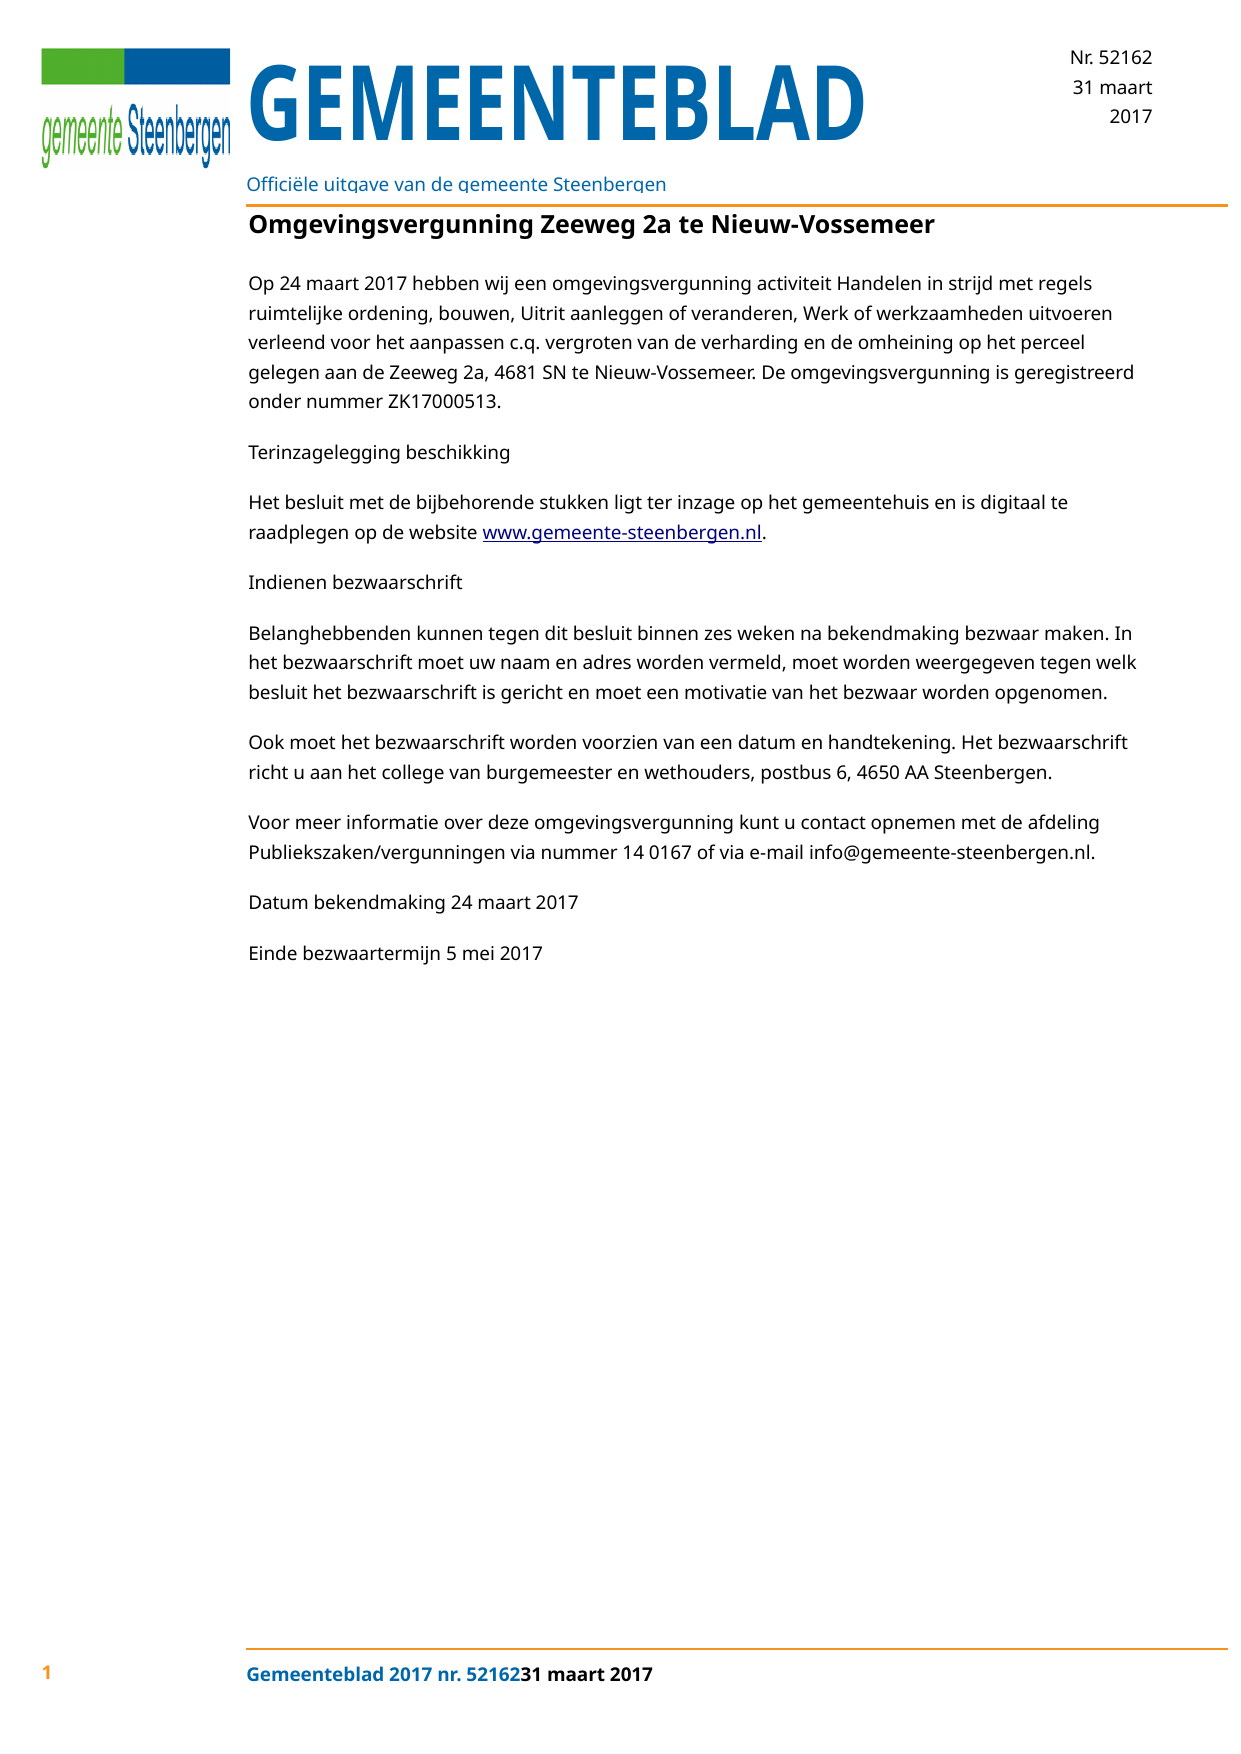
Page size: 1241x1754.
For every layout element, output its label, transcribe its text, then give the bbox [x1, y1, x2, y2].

text Terinzagelegging beschikking [248, 439, 1152, 465]
text Ook moet het bezwaarschrift worden voorzien van een datum en handtekening. Het bezwaarschrift richt u aan het college van burgemeester en wethouders, postbus 6, 4650 AA Steenbergen. [248, 729, 1152, 785]
text Voor meer informatie over deze omgevingsvergunning kunt u contact opnemen met de afdeling Publiekszaken/vergunningen via nummer 14 0167 of via e-mail info@gemeente-steenbergen.nl. [248, 809, 1152, 865]
text Indienen bezwaarschrift [248, 569, 1152, 595]
picture [41, 47, 231, 172]
text Datum bekendmaking 24 maart 2017 [248, 889, 1152, 915]
text Einde bezwaartermijn 5 mei 2017 [248, 940, 1152, 966]
text Op 24 maart 2017 hebben wij een omgevingsvergunning activiteit Handelen in strijd met regels ruimtelijke ordening, bouwen, Uitrit aanleggen of veranderen, Werk of werkzaamheden uitvoeren verleend voor het aanpassen c.q. vergroten van de verharding en de omheining op het perceel gelegen aan de Zeeweg 2a, 4681 SN te Nieuw-Vossemeer. De omgevingsvergunning is geregistreerd onder nummer ZK17000513. [248, 270, 1152, 414]
text Belanghebbenden kunnen tegen dit besluit binnen zes weken na bekendmaking bezwaar maken. In het bezwaarschrift moet uw naam en adres worden vermeld, moet worden weergegeven tegen welk besluit het bezwaarschrift is gericht en moet een motivatie van het bezwaar worden opgenomen. [248, 620, 1152, 705]
text Het besluit met de bijbehorende stukken ligt ter inzage op het gemeentehuis en is digitaal te raadplegen op de website www.gemeente-steenbergen.nl. [248, 489, 1152, 545]
text Omgevingsvergunning Zeeweg 2a te Nieuw-Vossemeer [248, 207, 1152, 241]
